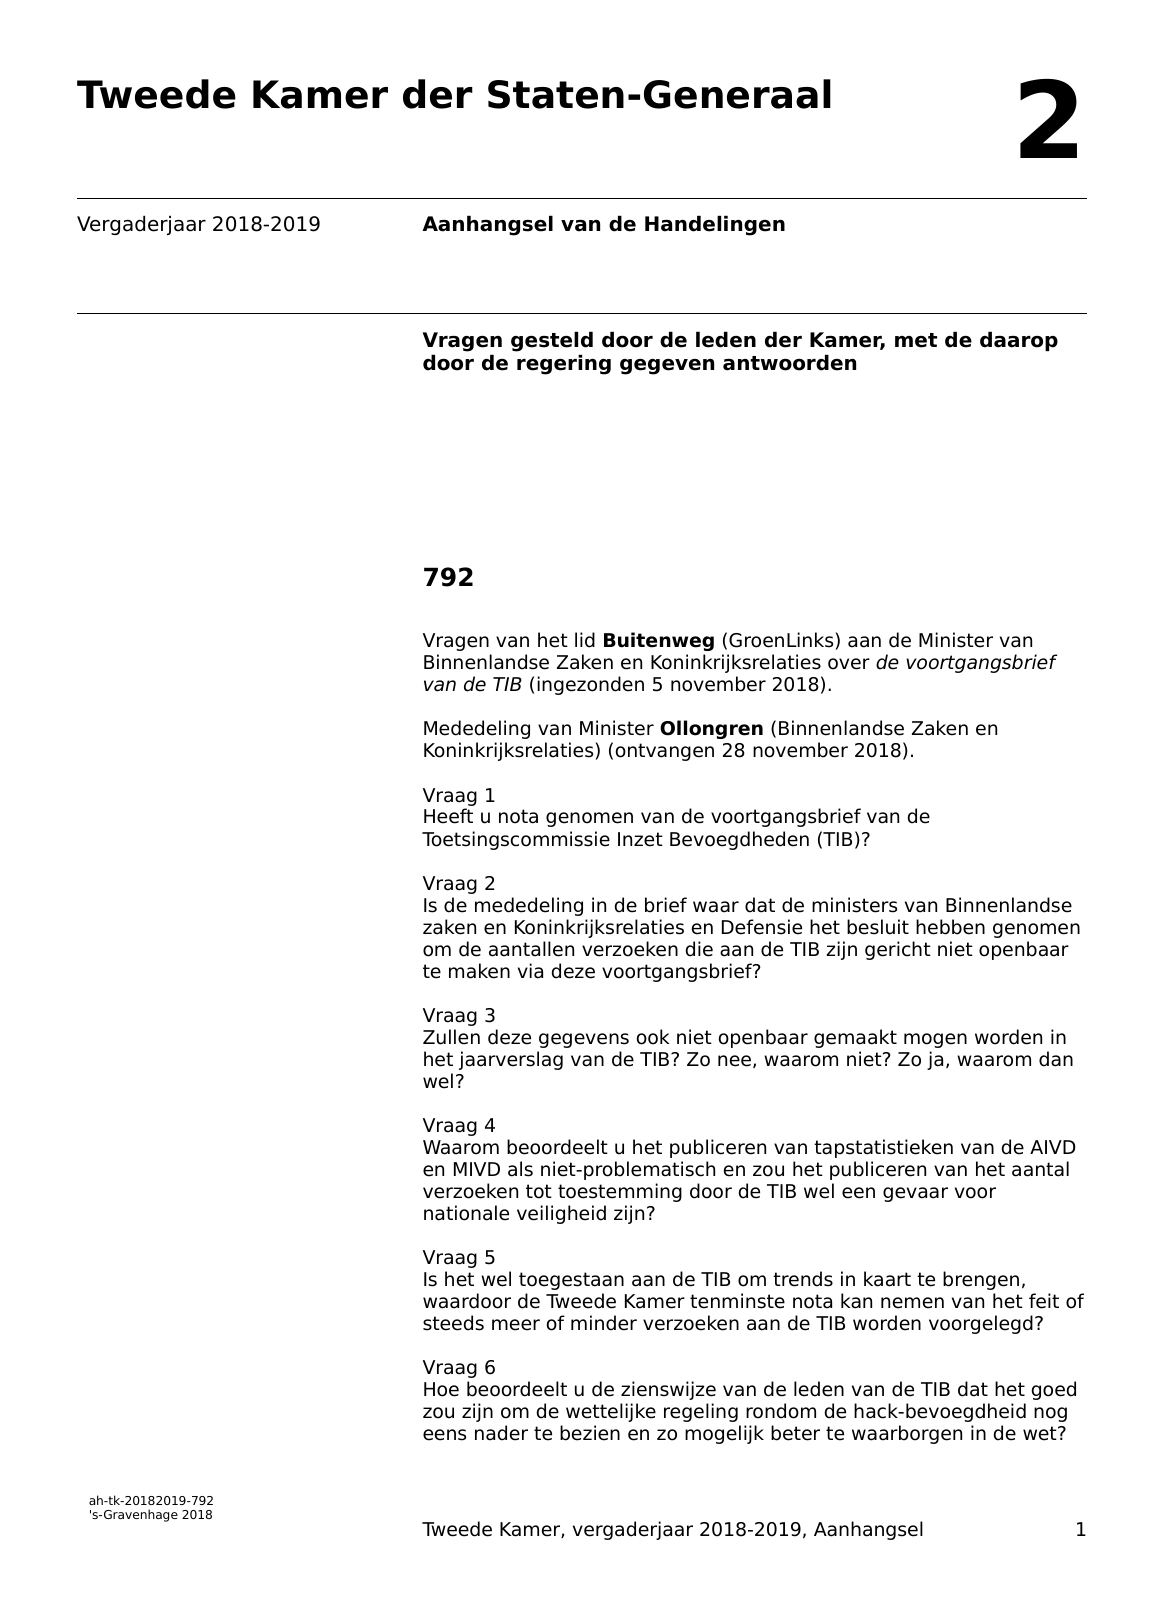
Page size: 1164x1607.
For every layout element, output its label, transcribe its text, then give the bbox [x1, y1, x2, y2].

table_cell Vergaderjaar 2018-2019 [77, 199, 422, 313]
text 792 [422, 563, 1087, 592]
text Is het wel toegestaan aan de TIB om trends in kaart te brengen, waardoor de Tweede Kamer tenminste nota kan nemen van het feit of steeds meer of minder verzoeken aan de TIB worden voorgelegd? [422, 1269, 1087, 1335]
text Vraag 2 [422, 873, 1087, 894]
table_cell Aanhangsel van de Handelingen [422, 199, 1087, 313]
text Vraag 3 [422, 1005, 1087, 1027]
text Vraag 4 [422, 1115, 1087, 1137]
text ah-tk-20182019-792 [88, 1494, 323, 1508]
table_header 2 [886, 59, 1087, 198]
table_cell Vragen gesteld door de leden der Kamer, met de daarop door de regering gegeven antwoorden [422, 314, 1087, 375]
table_header Tweede Kamer der Staten-Generaal [77, 59, 886, 198]
text Vraag 6 [422, 1357, 1087, 1379]
text Vragen van het lid Buitenweg (GroenLinks) aan de Minister van Binnenlandse Zaken en Koninkrijksrelaties over de voortgangsbrief van de TIB (ingezonden 5 november 2018). [422, 630, 1087, 696]
text Waarom beoordeelt u het publiceren van tapstatistieken van de AIVD en MIVD als niet-problematisch en zou het publiceren van het aantal verzoeken tot toestemming door de TIB wel een gevaar voor nationale veiligheid zijn? [422, 1137, 1087, 1225]
text Heeft u nota genomen van de voortgangsbrief van de Toetsingscommissie Inzet Bevoegdheden (TIB)? [422, 806, 1087, 850]
text Zullen deze gegevens ook niet openbaar gemaakt mogen worden in het jaarverslag van de TIB? Zo nee, waarom niet? Zo ja, waarom dan wel? [422, 1027, 1087, 1093]
text 's-Gravenhage 2018 [88, 1508, 323, 1522]
table_cell [77, 314, 422, 375]
text Mededeling van Minister Ollongren (Binnenlandse Zaken en Koninkrijksrelaties) (ontvangen 28 november 2018). [422, 718, 1087, 762]
text Vraag 5 [422, 1247, 1087, 1269]
text Is de mededeling in de brief waar dat de ministers van Binnenlandse zaken en Koninkrijksrelaties en Defensie het besluit hebben genomen om de aantallen verzoeken die aan de TIB zijn gericht niet openbaar te maken via deze voortgangsbrief? [422, 894, 1087, 982]
text Vraag 1 [422, 784, 1087, 806]
text Hoe beoordeelt u de zienswijze van de leden van de TIB dat het goed zou zijn om de wettelijke regeling rondom de hack-bevoegdheid nog eens nader te bezien en zo mogelijk beter te waarborgen in de wet? [422, 1379, 1087, 1445]
